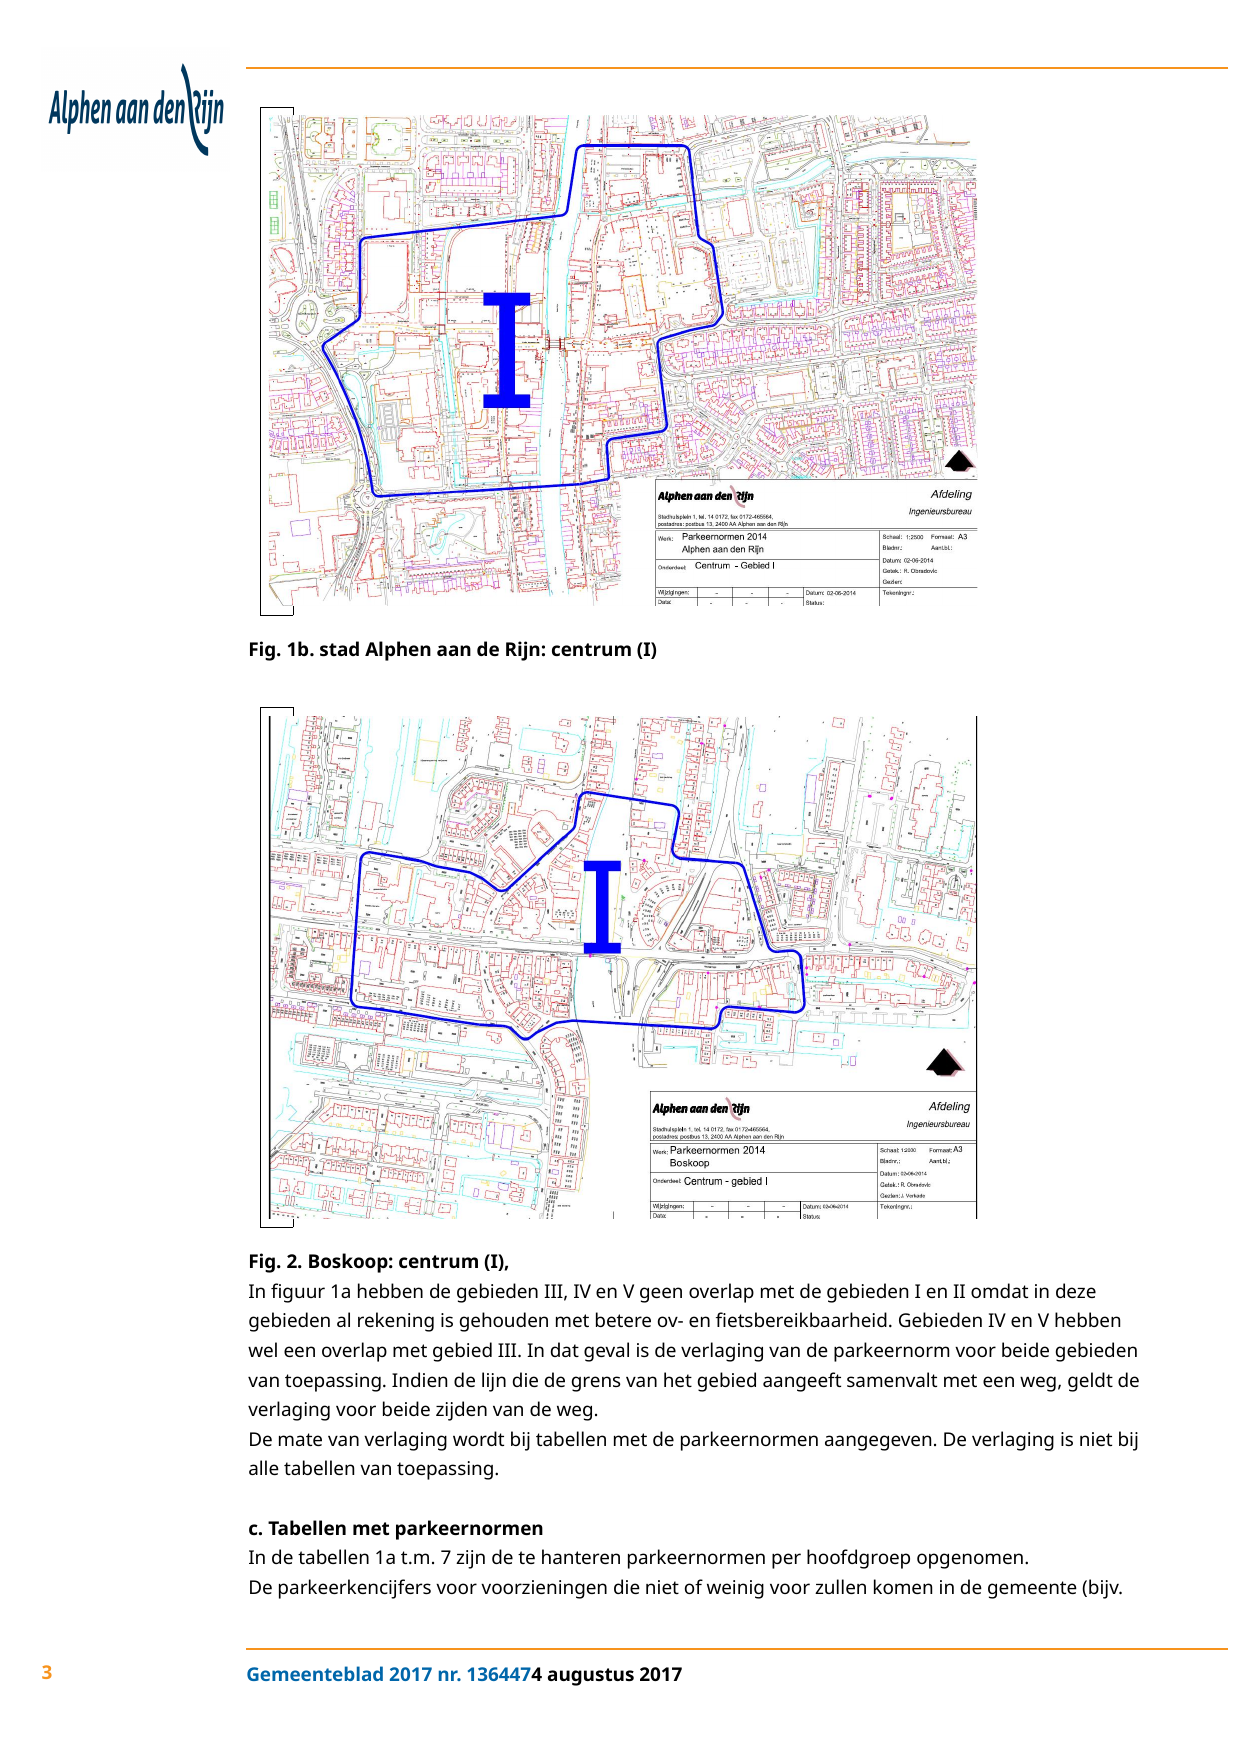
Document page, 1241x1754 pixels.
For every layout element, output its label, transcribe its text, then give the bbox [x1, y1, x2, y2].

text De mate van verlaging wordt bij tabellen met de parkeernormen aangegeven. De verlaging is niet bij alle tabellen van toepassing. [248, 1426, 1152, 1481]
text In de tabellen 1a t.m. 7 zijn de te hanteren parkeernormen per hoofdgroep opgenomen. [248, 1544, 1152, 1570]
picture [41, 47, 231, 172]
text Fig. 1b. stad Alphen aan de Rijn: centrum (I) [248, 636, 1152, 662]
text Fig. 2. Boskoop: centrum (I), [248, 1248, 1152, 1274]
picture [268, 115, 978, 606]
text In figuur 1a hebben de gebieden III, IV en V geen overlap met de gebieden I en II omdat in deze gebieden al rekening is gehouden met betere ov- en fietsbereikbaarheid. Gebieden IV en V hebben wel een overlap met gebied III. In dat geval is de verlaging van de parkeernorm voor beide gebieden van toepassing. Indien de lijn die de grens van het gebied aangeeft samenvalt met een weg, geldt de verlaging voor beide zijden van de weg. [248, 1278, 1152, 1422]
picture [268, 716, 978, 1219]
text c. Tabellen met parkeernormen [248, 1515, 1152, 1540]
text De parkeerkencijfers voor voorzieningen die niet of weinig voor zullen komen in de gemeente (bijv. [248, 1574, 1152, 1599]
